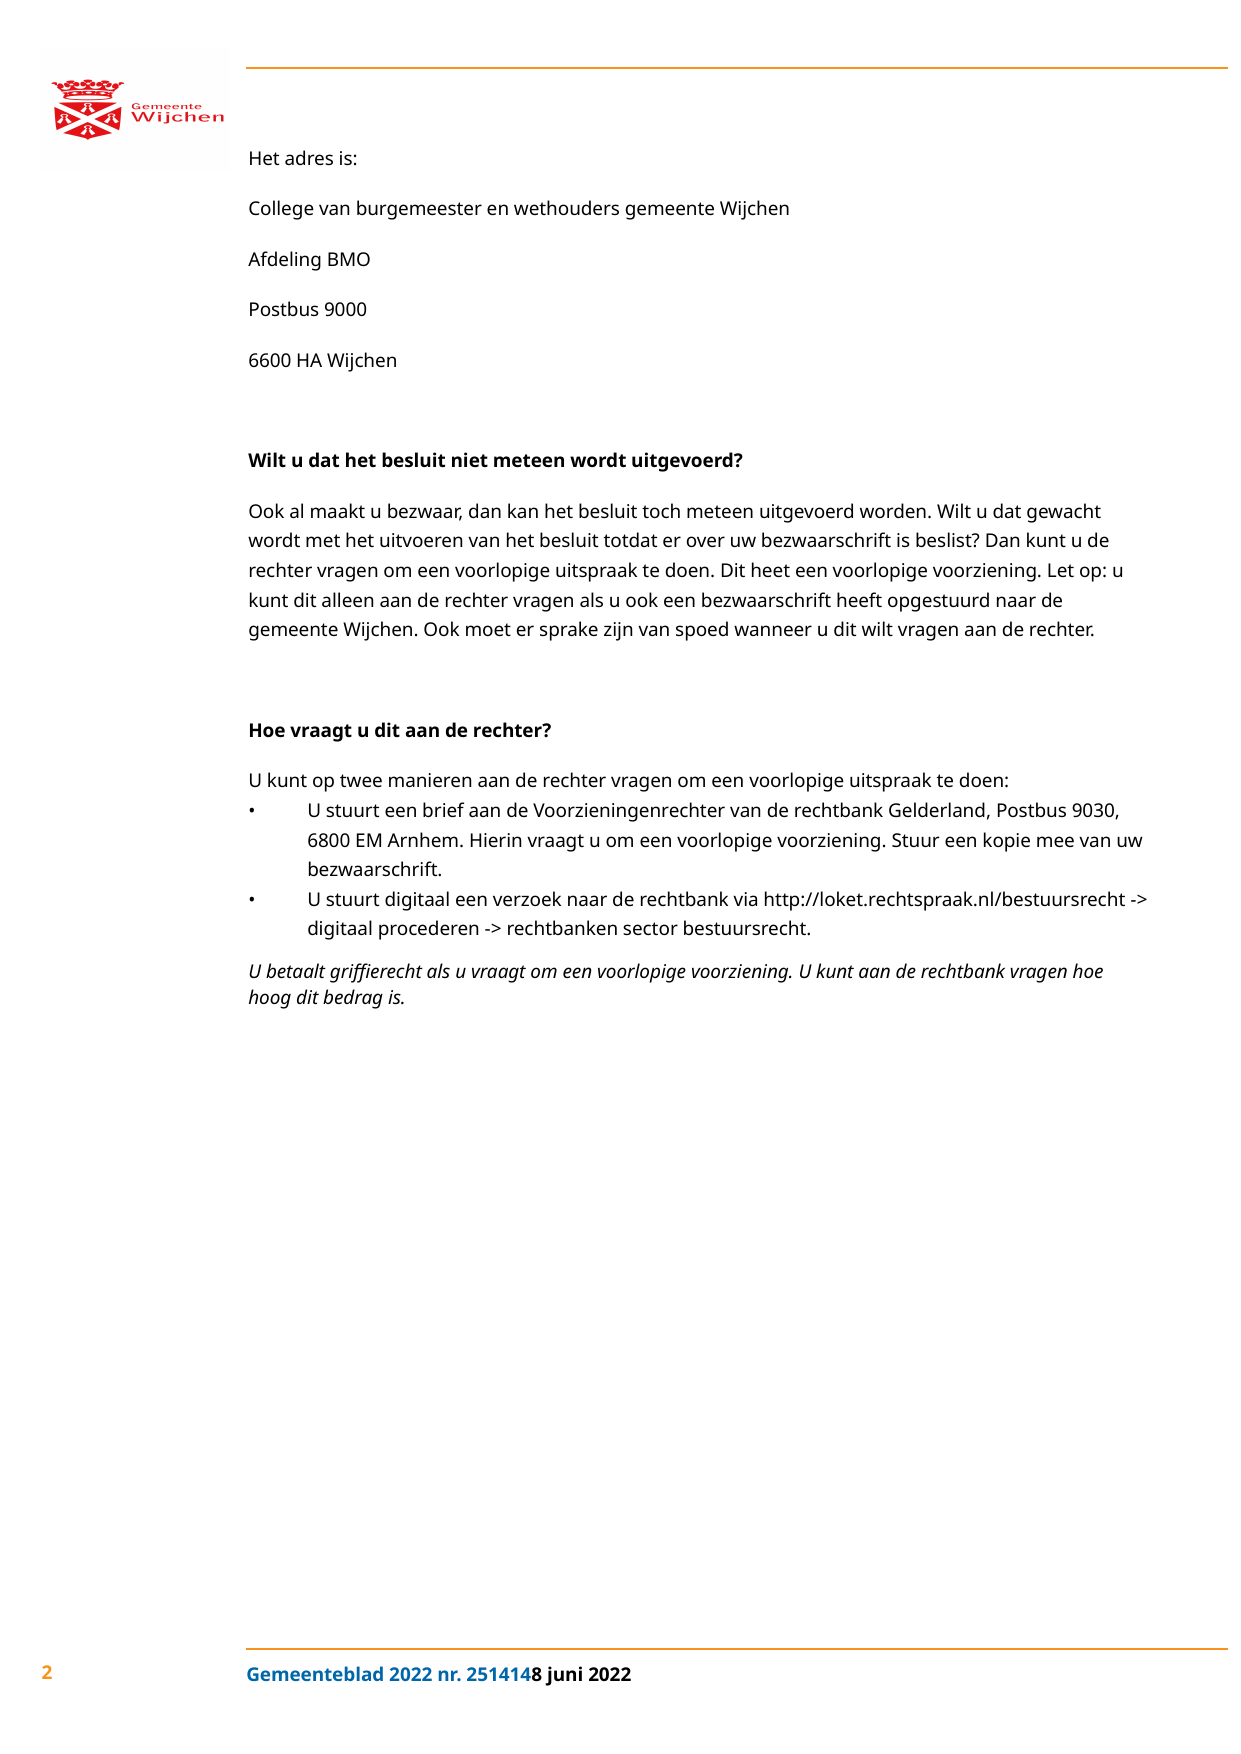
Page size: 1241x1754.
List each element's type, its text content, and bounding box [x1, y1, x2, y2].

list U stuurt digitaal een verzoek naar de rechtbank via http://loket.rechtspraak.nl/bestuursrecht -> digitaal procederen -> rechtbanken sector bestuursrecht. [248, 886, 1152, 941]
text 6600 HA Wijchen [248, 347, 1152, 373]
text Ook al maakt u bezwaar, dan kan het besluit toch meteen uitgevoerd worden. Wilt u dat gewacht wordt met het uitvoeren van het besluit totdat er over uw bezwaarschrift is beslist? Dan kunt u de rechter vragen om een voorlopige uitspraak te doen. Dit heet een voorlopige voorziening. Let op: u kunt dit alleen aan de rechter vragen als u ook een bezwaarschrift heeft opgestuurd naar de gemeente Wijchen. Ook moet er sprake zijn van spoed wanneer u dit wilt vragen aan de rechter. [248, 498, 1152, 642]
text U betaalt griffierecht als u vraagt om een voorlopige voorziening. U kunt aan de rechtbank vragen hoe hoog dit bedrag is. [248, 959, 1152, 1010]
text Het adres is: [248, 145, 1152, 171]
text Wilt u dat het besluit niet meteen wordt uitgevoerd? [248, 448, 1152, 473]
text U kunt op twee manieren aan de rechter vragen om een voorlopige uitspraak te doen: [248, 768, 1152, 793]
text College van burgemeester en wethouders gemeente Wijchen [248, 196, 1152, 221]
text Afdeling BMO [248, 246, 1152, 272]
list U stuurt een brief aan de Voorzieningenrechter van de rechtbank Gelderland, Postbus 9030, 6800 EM Arnhem. Hierin vraagt u om een voorlopige voorziening. Stuur een kopie mee van uw bezwaarschrift. [248, 797, 1152, 882]
text Hoe vraagt u dit aan de rechter? [248, 717, 1152, 743]
text Postbus 9000 [248, 296, 1152, 322]
picture [41, 47, 231, 172]
